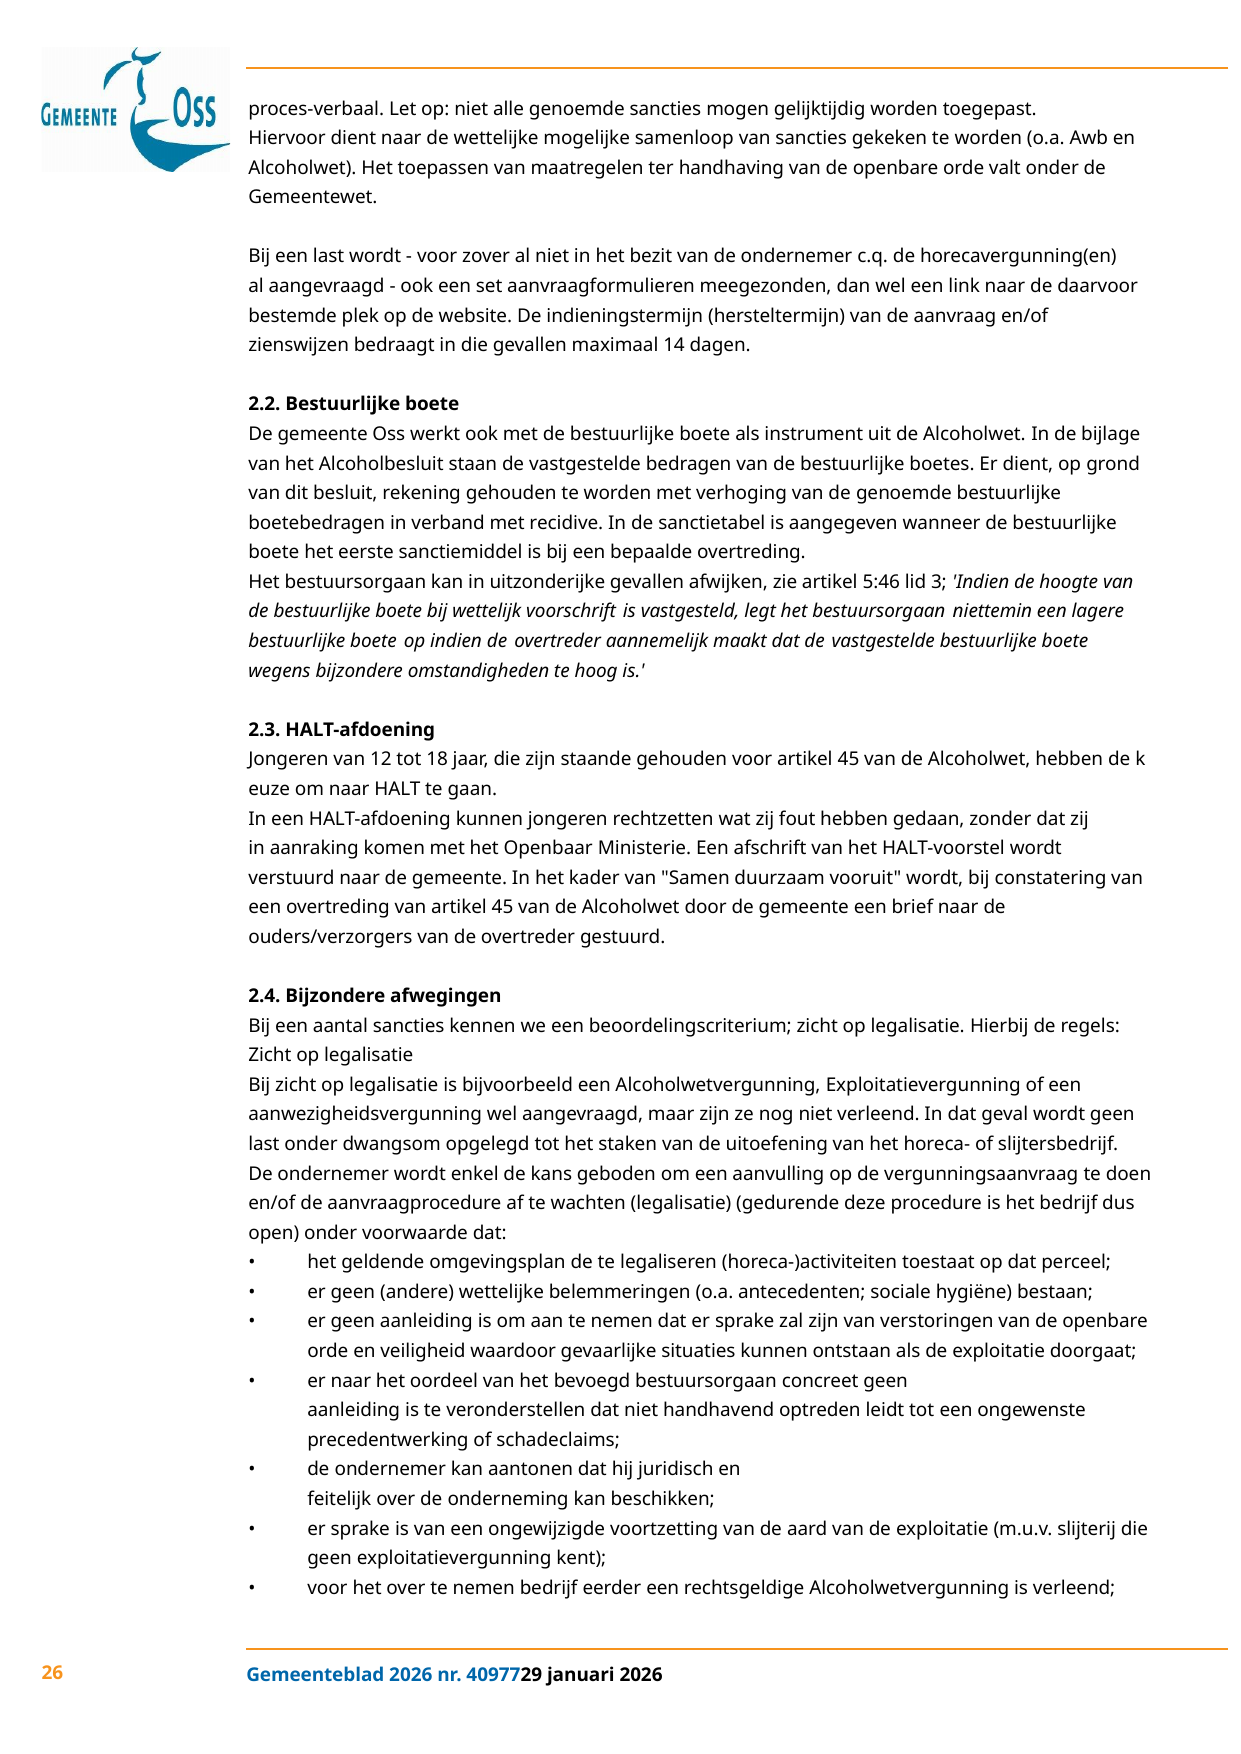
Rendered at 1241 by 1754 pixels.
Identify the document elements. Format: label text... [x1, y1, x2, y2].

text Bij een aantal sancties kennen we een beoordelingscriterium; zicht op legalisatie. Hierbij de regels: [248, 1012, 1152, 1038]
picture [41, 47, 231, 172]
text Bij zicht op legalisatie is bijvoorbeeld een Alcoholwetvergunning, Exploitatievergunning of een aanwezigheidsvergunning wel aangevraagd, maar zijn ze nog niet verleend. In dat geval wordt geen last onder dwangsom opgelegd tot het staken van de uitoefening van het horeca- of slijtersbedrijf. [248, 1071, 1152, 1156]
list de ondernemer kan aantonen dat hij juridisch en feitelijk over de onderneming kan beschikken; [248, 1456, 1152, 1511]
text proces-verbaal. Let op: niet alle genoemde sancties mogen gelijktijdig worden toegepast. Hiervoor dient naar de wettelijke mogelijke samenloop van sancties gekeken te worden (o.a. Awb en Alcoholwet). Het toepassen van maatregelen ter handhaving van de openbare orde valt onder de Gemeentewet. [248, 95, 1152, 209]
text Bij een last wordt - voor zover al niet in het bezit van de ondernemer c.q. de horecavergunning(en) al aangevraagd - ook een set aanvraagformulieren meegezonden, dan wel een link naar de daarvoor bestemde plek op de website. De indieningstermijn (hersteltermijn) van de aanvraag en/of zienswijzen bedraagt in die gevallen maximaal 14 dagen. [248, 243, 1152, 357]
list er geen (andere) wettelijke belemmeringen (o.a. antecedenten; sociale hygiëne) bestaan; [248, 1278, 1152, 1304]
list er geen aanleiding is om aan te nemen dat er sprake zal zijn van verstoringen van de openbare orde en veiligheid waardoor gevaarlijke situaties kunnen ontstaan als de exploitatie doorgaat; [248, 1308, 1152, 1363]
text 2.2. Bestuurlijke boete [248, 391, 1152, 416]
list voor het over te nemen bedrijf eerder een rechtsgeldige Alcoholwetvergunning is verleend; [248, 1574, 1152, 1600]
list het geldende omgevingsplan de te legaliseren (horeca-)activiteiten toestaat op dat perceel; [248, 1248, 1152, 1274]
text Zicht op legalisatie [248, 1041, 1152, 1067]
list er sprake is van een ongewijzigde voortzetting van de aard van de exploitatie (m.u.v. slijterij die geen exploitatievergunning kent); [248, 1515, 1152, 1570]
text 2.4. Bijzondere afwegingen [248, 982, 1152, 1008]
text In een HALT-afdoening kunnen jongeren rechtzetten wat zij fout hebben gedaan, zonder dat zij in aanraking komen met het Openbaar Ministerie. Een afschrift van het HALT-voorstel wordt verstuurd naar de gemeente. In het kader van "Samen duurzaam vooruit" wordt, bij constatering van een overtreding van artikel 45 van de Alcoholwet door de gemeente een brief naar de ouders/verzorgers van de overtreder gestuurd. [248, 805, 1152, 949]
text De gemeente Oss werkt ook met de bestuurlijke boete als instrument uit de Alcoholwet. In de bijlage van het Alcoholbesluit staan de vastgestelde bedragen van de bestuurlijke boetes. Er dient, op grond van dit besluit, rekening gehouden te worden met verhoging van de genoemde bestuurlijke boetebedragen in verband met recidive. In de sanctietabel is aangegeven wanneer de bestuurlijke boete het eerste sanctiemiddel is bij een bepaalde overtreding. [248, 420, 1152, 564]
text Jongeren van 12 tot 18 jaar, die zijn staande gehouden voor artikel 45 van de Alcoholwet, hebben de keuze om naar HALT te gaan. [248, 746, 1152, 801]
text Het bestuursorgaan kan in uitzonderijke gevallen afwijken, zie artikel 5:46 lid 3; 'Indien de hoogte van de bestuurlijke boete bij wettelijk voorschrift is vastgesteld, legt het bestuursorgaan niettemin een lagere bestuurlijke boete op indien de overtreder aannemelijk maakt dat de vastgestelde bestuurlijke boete wegens bijzondere omstandigheden te hoog is.' [248, 568, 1152, 683]
text 2.3. HALT-afdoening [248, 716, 1152, 742]
text De ondernemer wordt enkel de kans geboden om een aanvulling op de vergunningsaanvraag te doen en/of de aanvraagprocedure af te wachten (legalisatie) (gedurende deze procedure is het bedrijf dus open) onder voorwaarde dat: [248, 1160, 1152, 1245]
list er naar het oordeel van het bevoegd bestuursorgaan concreet geen aanleiding is te veronderstellen dat niet handhavend optreden leidt tot een ongewenste precedentwerking of schadeclaims; [248, 1367, 1152, 1452]
